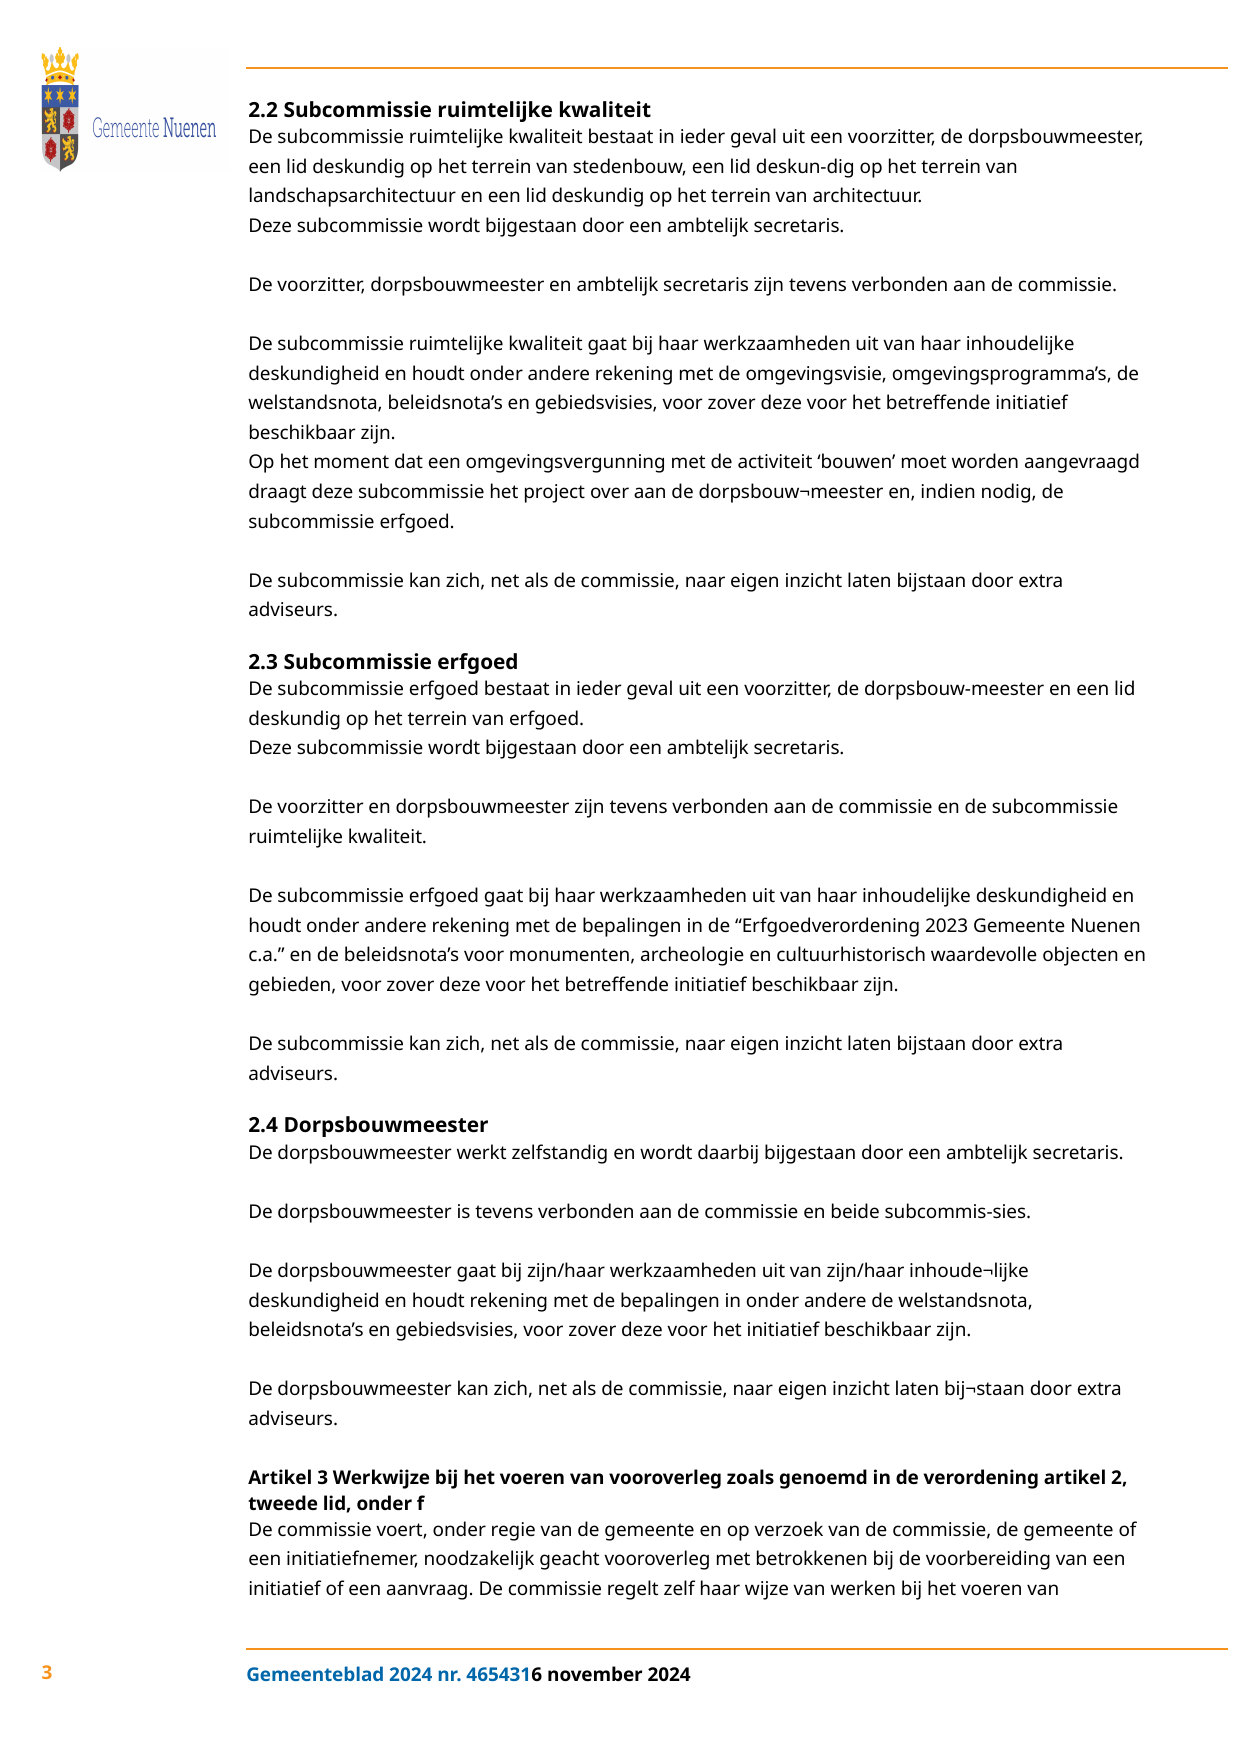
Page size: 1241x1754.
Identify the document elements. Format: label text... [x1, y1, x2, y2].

text De subcommissie ruimtelijke kwaliteit gaat bij haar werkzaamheden uit van haar inhoudelijke deskundigheid en houdt onder andere rekening met de omgevingsvisie, omgevingsprogramma’s, de welstandsnota, beleidsnota’s en gebiedsvisies, voor zover deze voor het betreffende initiatief beschikbaar zijn. [248, 330, 1152, 445]
text De voorzitter en dorpsbouwmeester zijn tevens verbonden aan de commissie en de subcommissie ruimtelijke kwaliteit. [248, 794, 1152, 849]
text De dorpsbouwmeester is tevens verbonden aan de commissie en beide subcommis-sies. [248, 1198, 1152, 1224]
text De subcommissie erfgoed gaat bij haar werkzaamheden uit van haar inhoudelijke deskundigheid en houdt onder andere rekening met de bepalingen in de “Erfgoedverordening 2023 Gemeente Nuenen c.a.” en de beleidsnota’s voor monumenten, archeologie en cultuurhistorisch waardevolle objecten en gebieden, voor zover deze voor het betreffende initiatief beschikbaar zijn. [248, 882, 1152, 997]
text 2.2 Subcommissie ruimtelijke kwaliteit [248, 95, 1152, 123]
text 2.3 Subcommissie erfgoed [248, 647, 1152, 675]
text Op het moment dat een omgevingsvergunning met de activiteit ‘bouwen’ moet worden aangevraagd draagt deze subcommissie het project over aan de dorpsbouw¬meester en, indien nodig, de subcommissie erfgoed. [248, 449, 1152, 533]
text Deze subcommissie wordt bijgestaan door een ambtelijk secretaris. [248, 734, 1152, 760]
text 2.4 Dorpsbouwmeester [248, 1110, 1152, 1139]
text Artikel 3 Werkwijze bij het voeren van vooroverleg zoals genoemd in de verordening artikel 2, tweede lid, onder f [248, 1464, 1152, 1516]
text De dorpsbouwmeester werkt zelfstandig en wordt daarbij bijgestaan door een ambtelijk secretaris. [248, 1139, 1152, 1164]
text De dorpsbouwmeester kan zich, net als de commissie, naar eigen inzicht laten bij¬staan door extra adviseurs. [248, 1376, 1152, 1431]
text Deze subcommissie wordt bijgestaan door een ambtelijk secretaris. [248, 212, 1152, 238]
text De commissie voert, onder regie van de gemeente en op verzoek van de commissie, de gemeente of een initiatiefnemer, noodzakelijk geacht vooroverleg met betrokkenen bij de voorbereiding van een initiatief of een aanvraag. De commissie regelt zelf haar wijze van werken bij het voeren van [248, 1516, 1152, 1601]
text De subcommissie ruimtelijke kwaliteit bestaat in ieder geval uit een voorzitter, de dorpsbouwmeester, een lid deskundig op het terrein van stedenbouw, een lid deskun-dig op het terrein van landschapsarchitectuur en een lid deskundig op het terrein van architectuur. [248, 123, 1152, 208]
text De subcommissie kan zich, net als de commissie, naar eigen inzicht laten bijstaan door extra adviseurs. [248, 1030, 1152, 1086]
text De dorpsbouwmeester gaat bij zijn/haar werkzaamheden uit van zijn/haar inhoude¬lijke deskundigheid en houdt rekening met de bepalingen in onder andere de welstandsnota, beleidsnota’s en gebiedsvisies, voor zover deze voor het initiatief beschikbaar zijn. [248, 1257, 1152, 1342]
text De subcommissie erfgoed bestaat in ieder geval uit een voorzitter, de dorpsbouw-meester en een lid deskundig op het terrein van erfgoed. [248, 675, 1152, 731]
text De voorzitter, dorpsbouwmeester en ambtelijk secretaris zijn tevens verbonden aan de commissie. [248, 271, 1152, 297]
picture [41, 47, 231, 172]
text De subcommissie kan zich, net als de commissie, naar eigen inzicht laten bijstaan door extra adviseurs. [248, 567, 1152, 622]
